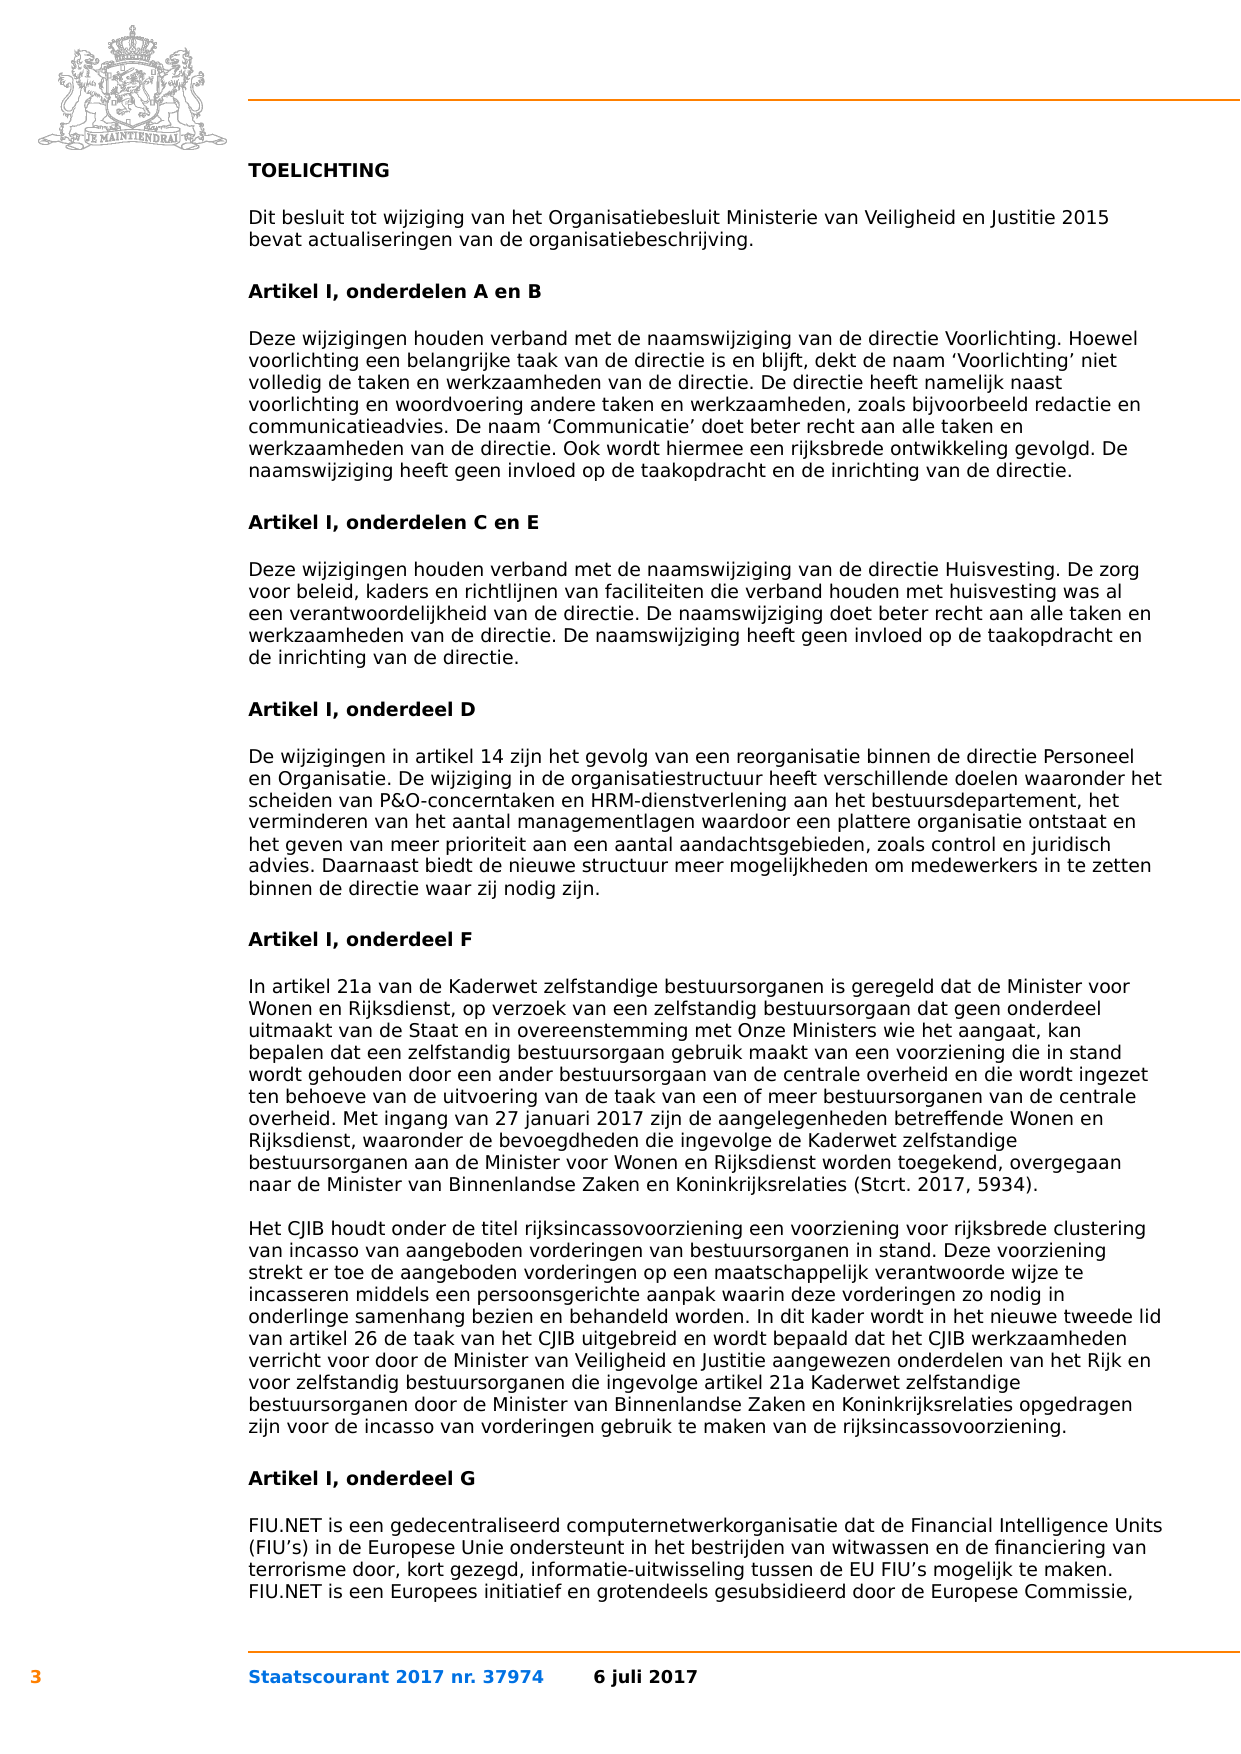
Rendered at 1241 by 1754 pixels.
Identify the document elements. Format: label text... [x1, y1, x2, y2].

text Het CJIB houdt onder de titel rijksincassovoorziening een voorziening voor rijksbrede clustering van incasso van aangeboden vorderingen van bestuursorganen in stand. Deze voorziening strekt er toe de aangeboden vorderingen op een maatschappelijk verantwoorde wijze te incasseren middels een persoonsgerichte aanpak waarin deze vorderingen zo nodig in onderlinge samenhang bezien en behandeld worden. In dit kader wordt in het nieuwe tweede lid van artikel 26 de taak van het CJIB uitgebreid en wordt bepaald dat het CJIB werkzaamheden verricht voor door de Minister van Veiligheid en Justitie aangewezen onderdelen van het Rijk en voor zelfstandig bestuursorganen die ingevolge artikel 21a Kaderwet zelfstandige bestuursorganen door de Minister van Binnenlandse Zaken en Koninkrijksrelaties opgedragen zijn voor de incasso van vorderingen gebruik te maken van de rijksincassovoorziening. [248, 1218, 1163, 1438]
text FIU.NET is een gedecentraliseerd computernetwerkorganisatie dat de Financial Intelligence Units (FIU’s) in de Europese Unie ondersteunt in het bestrijden van witwassen en de financiering van terrorisme door, kort gezegd, informatie-uitwisseling tussen de EU FIU’s mogelijk te maken. FIU.NET is een Europees initiatief en grotendeels gesubsidieerd door de Europese Commissie, [248, 1515, 1163, 1603]
subtitle Artikel I, onderdeel F [248, 929, 1163, 951]
text Dit besluit tot wijziging van het Organisatiebesluit Ministerie van Veiligheid en Justitie 2015 bevat actualiseringen van de organisatiebeschrijving. [248, 207, 1163, 251]
subtitle Artikel I, onderdelen C en E [248, 512, 1163, 534]
subtitle Artikel I, onderdeel G [248, 1468, 1163, 1490]
text In artikel 21a van de Kaderwet zelfstandige bestuursorganen is geregeld dat de Minister voor Wonen en Rijksdienst, op verzoek van een zelfstandig bestuursorgaan dat geen onderdeel uitmaakt van de Staat en in overeenstemming met Onze Ministers wie het aangaat, kan bepalen dat een zelfstandig bestuursorgaan gebruik maakt van een voorziening die in stand wordt gehouden door een ander bestuursorgaan van de centrale overheid en die wordt ingezet ten behoeve van de uitvoering van de taak van een of meer bestuursorganen van de centrale overheid. Met ingang van 27 januari 2017 zijn de aangelegenheden betreffende Wonen en Rijksdienst, waaronder de bevoegdheden die ingevolge de Kaderwet zelfstandige bestuursorganen aan de Minister voor Wonen en Rijksdienst worden toegekend, overgegaan naar de Minister van Binnenlandse Zaken en Koninkrijksrelaties (Stcrt. 2017, 5934). [248, 976, 1163, 1196]
text Deze wijzigingen houden verband met de naamswijziging van de directie Voorlichting. Hoewel voorlichting een belangrijke taak van de directie is en blijft, dekt de naam ‘Voorlichting’ niet volledig de taken en werkzaamheden van de directie. De directie heeft namelijk naast voorlichting en woordvoering andere taken en werkzaamheden, zoals bijvoorbeeld redactie en communicatieadvies. De naam ‘Communicatie’ doet beter recht aan alle taken en werkzaamheden van de directie. Ook wordt hiermee een rijksbrede ontwikkeling gevolgd. De naamswijziging heeft geen invloed op de taakopdracht en de inrichting van de directie. [248, 328, 1163, 482]
subtitle Artikel I, onderdeel D [248, 698, 1163, 721]
subtitle Artikel I, onderdelen A en B [248, 281, 1163, 303]
subtitle TOELICHTING [248, 160, 1163, 182]
text Deze wijzigingen houden verband met de naamswijziging van de directie Huisvesting. De zorg voor beleid, kaders en richtlijnen van faciliteiten die verband houden met huisvesting was al een verantwoordelijkheid van de directie. De naamswijziging doet beter recht aan alle taken en werkzaamheden van de directie. De naamswijziging heeft geen invloed op de taakopdracht en de inrichting van de directie. [248, 559, 1163, 668]
text De wijzigingen in artikel 14 zijn het gevolg van een reorganisatie binnen de directie Personeel en Organisatie. De wijziging in de organisatiestructuur heeft verschillende doelen waaronder het scheiden van P&O-concerntaken en HRM-dienstverlening aan het bestuursdepartement, het verminderen van het aantal managementlagen waardoor een plattere organisatie ontstaat en het geven van meer prioriteit aan een aantal aandachtsgebieden, zoals control en juridisch advies. Daarnaast biedt de nieuwe structuur meer mogelijkheden om medewerkers in te zetten binnen de directie waar zij nodig zijn. [248, 746, 1163, 899]
picture [38, 25, 227, 150]
